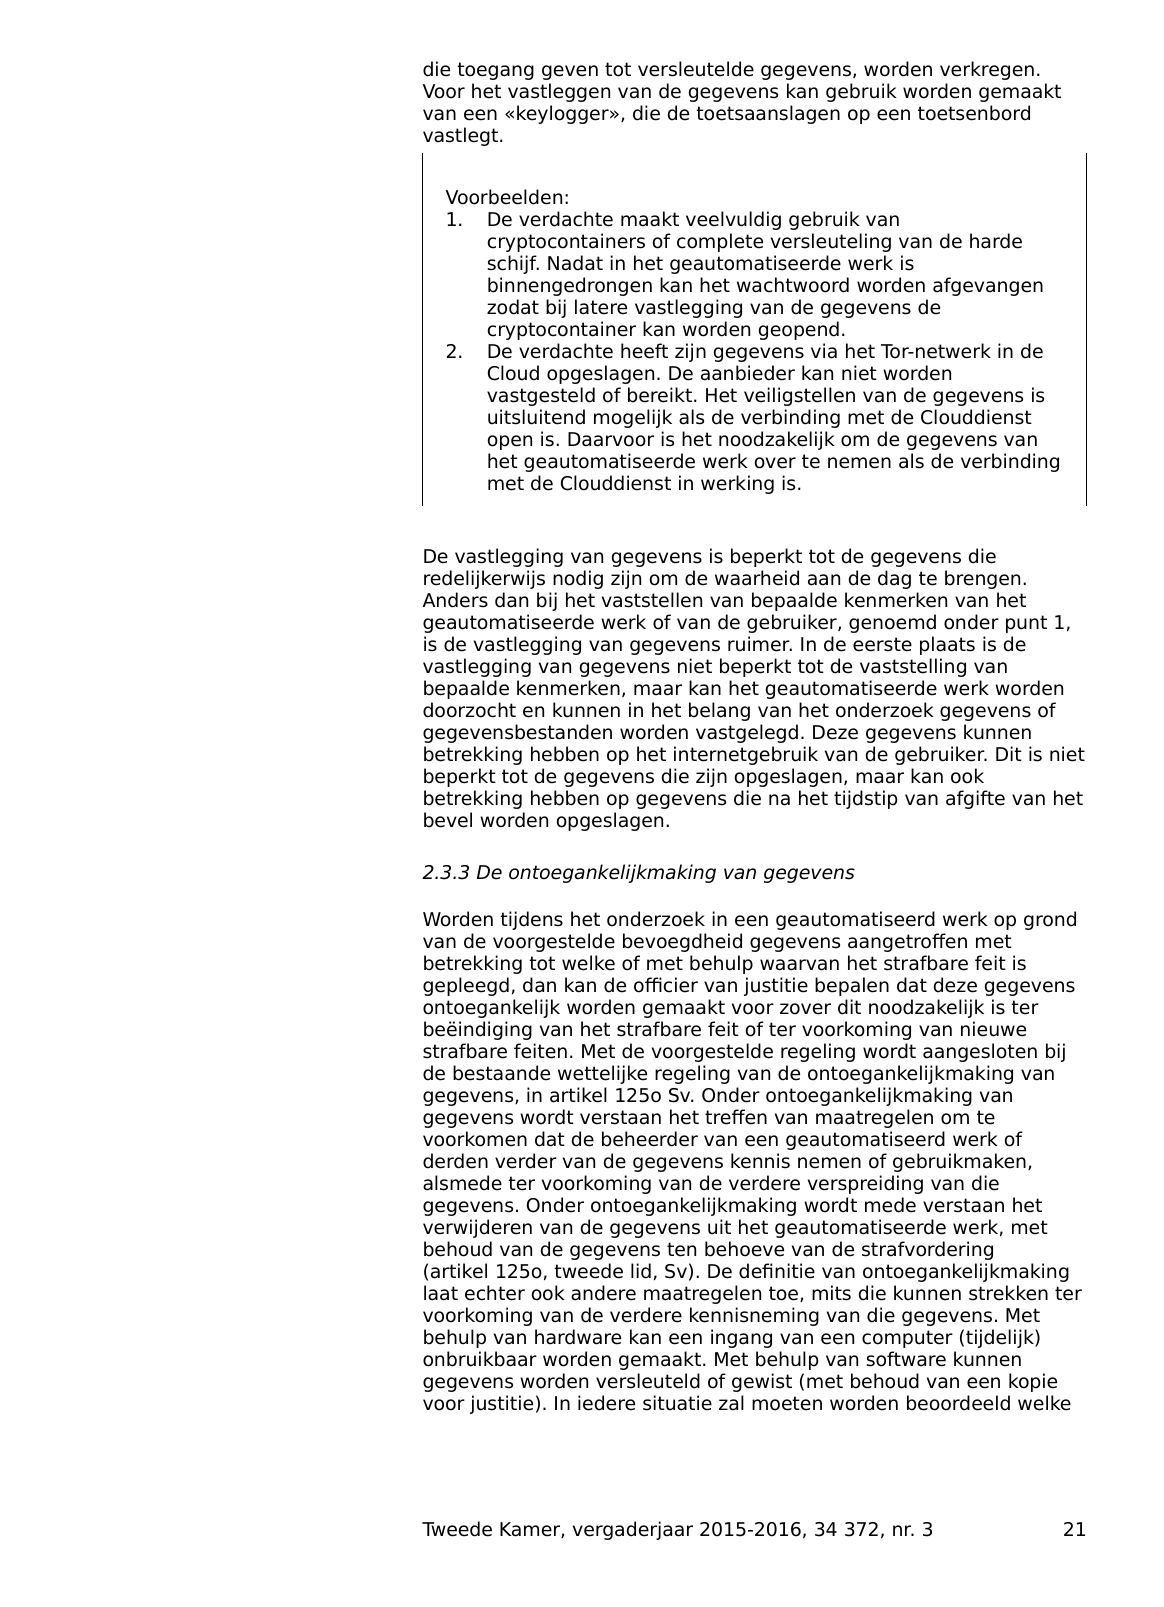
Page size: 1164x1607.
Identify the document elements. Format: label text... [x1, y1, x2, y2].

text die toegang geven tot versleutelde gegevens, worden verkregen. Voor het vastleggen van de gegevens kan gebruik worden gemaakt van een «keylogger», die de toetsaanslagen op een toetsenbord vastlegt. [422, 59, 1087, 147]
text De vastlegging van gegevens is beperkt tot de gegevens die redelijkerwijs nodig zijn om de waarheid aan de dag te brengen. Anders dan bij het vaststellen van bepaalde kenmerken van het geautomatiseerde werk of van de gebruiker, genoemd onder punt 1, is de vastlegging van gegevens ruimer. In de eerste plaats is de vastlegging van gegevens niet beperkt tot de vaststelling van bepaalde kenmerken, maar kan het geautomatiseerde werk worden doorzocht en kunnen in het belang van het onderzoek gegevens of gegevensbestanden worden vastgelegd. Deze gegevens kunnen betrekking hebben op het internetgebruik van de gebruiker. Dit is niet beperkt tot de gegevens die zijn opgeslagen, maar kan ook betrekking hebben op gegevens die na het tijdstip van afgifte van het bevel worden opgeslagen. [422, 546, 1087, 832]
table_header Voorbeelden: 1. De verdachte maakt veelvuldig gebruik van cryptocontainers of complete versleuteling van de harde schijf. Nadat in het geautomatiseerde werk is binnengedrongen kan het wachtwoord worden afgevangen zodat bij latere vastlegging van de gegevens de cryptocontainer kan worden geopend. 2. De verdachte heeft zijn gegevens via het Tor-netwerk in de Cloud opgeslagen. De aanbieder kan niet worden vastgesteld of bereikt. Het veiligstellen van de gegevens is uitsluitend mogelijk als de verbinding met de Clouddienst open is. Daarvoor is het noodzakelijk om de gegevens van het geautomatiseerde werk over te nemen als de verbinding met de Clouddienst in werking is. [423, 153, 1086, 506]
text Worden tijdens het onderzoek in een geautomatiseerd werk op grond van de voorgestelde bevoegdheid gegevens aangetroffen met betrekking tot welke of met behulp waarvan het strafbare feit is gepleegd, dan kan de officier van justitie bepalen dat deze gegevens ontoegankelijk worden gemaakt voor zover dit noodzakelijk is ter beëindiging van het strafbare feit of ter voorkoming van nieuwe strafbare feiten. Met de voorgestelde regeling wordt aangesloten bij de bestaande wettelijke regeling van de ontoegankelijkmaking van gegevens, in artikel 125o Sv. Onder ontoegankelijkmaking van gegevens wordt verstaan het treffen van maatregelen om te voorkomen dat de beheerder van een geautomatiseerd werk of derden verder van de gegevens kennis nemen of gebruikmaken, alsmede ter voorkoming van de verdere verspreiding van die gegevens. Onder ontoegankelijkmaking wordt mede verstaan het verwijderen van de gegevens uit het geautomatiseerde werk, met behoud van de gegevens ten behoeve van de strafvordering (artikel 125o, tweede lid, Sv). De definitie van ontoegankelijkmaking laat echter ook andere maatregelen toe, mits die kunnen strekken ter voorkoming van de verdere kennisneming van die gegevens. Met behulp van hardware kan een ingang van een computer (tijdelijk) onbruikbaar worden gemaakt. Met behulp van software kunnen gegevens worden versleuteld of gewist (met behoud van een kopie voor justitie). In iedere situatie zal moeten worden beoordeeld welke [422, 909, 1087, 1414]
subtitle 2.3.3 De ontoegankelijkmaking van gegevens [422, 862, 1087, 884]
